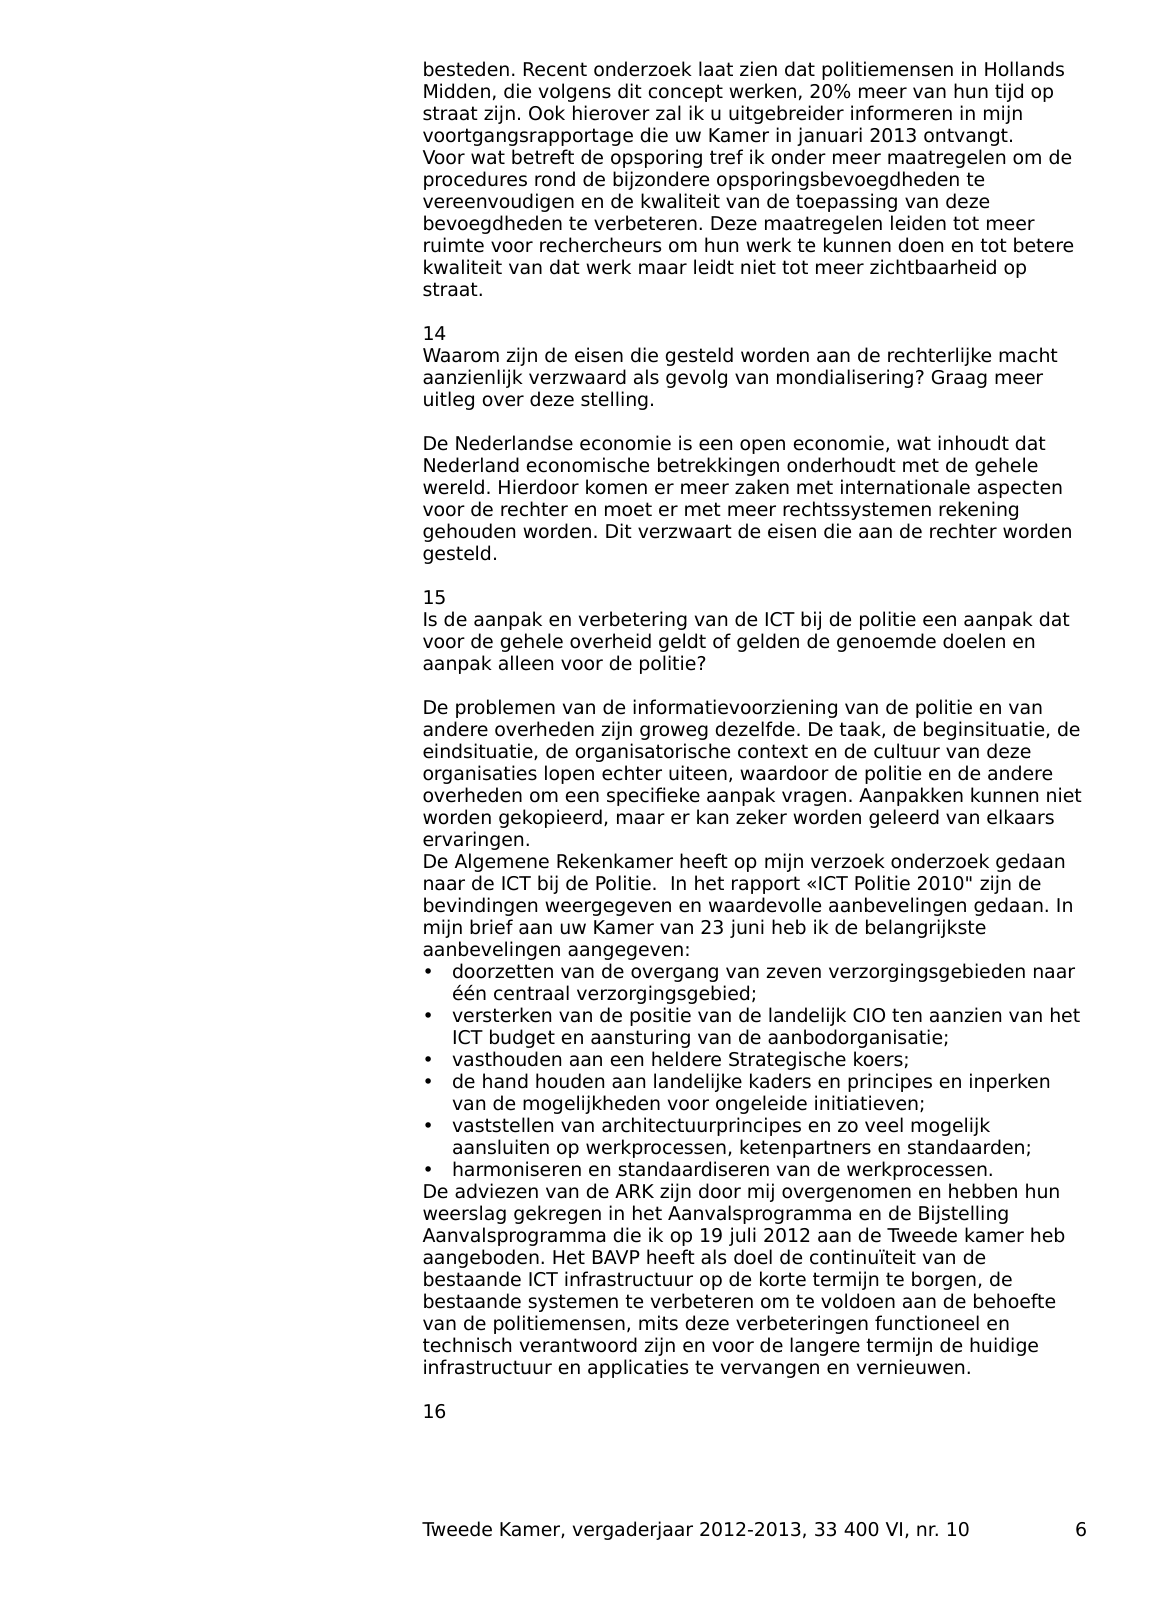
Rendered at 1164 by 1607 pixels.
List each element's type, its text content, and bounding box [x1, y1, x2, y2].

text De problemen van de informatievoorziening van de politie en van andere overheden zijn groweg dezelfde. De taak, de beginsituatie, de eindsituatie, de organisatorische context en de cultuur van deze organisaties lopen echter uiteen, waardoor de politie en de andere overheden om een specifieke aanpak vragen. Aanpakken kunnen niet worden gekopieerd, maar er kan zeker worden geleerd van elkaars ervaringen. [422, 697, 1087, 851]
text 16 [422, 1401, 1087, 1423]
text Waarom zijn de eisen die gesteld worden aan de rechterlijke macht aanzienlijk verzwaard als gevolg van mondialisering? Graag meer uitleg over deze stelling. [422, 345, 1087, 411]
text Is de aanpak en verbetering van de ICT bij de politie een aanpak dat voor de gehele overheid geldt of gelden de genoemde doelen en aanpak alleen voor de politie? [422, 609, 1087, 675]
text • vaststellen van architectuurprincipes en zo veel mogelijk aansluiten op werkprocessen, ketenpartners en standaarden; [422, 1115, 1087, 1159]
text De Nederlandse economie is een open economie, wat inhoudt dat Nederland economische betrekkingen onderhoudt met de gehele wereld. Hierdoor komen er meer zaken met internationale aspecten voor de rechter en moet er met meer rechtssystemen rekening gehouden worden. Dit verzwaart de eisen die aan de rechter worden gesteld. [422, 433, 1087, 565]
text • de hand houden aan landelijke kaders en principes en inperken van de mogelijkheden voor ongeleide initiatieven; [422, 1071, 1087, 1115]
text • versterken van de positie van de landelijk CIO ten aanzien van het ICT budget en aansturing van de aanbodorganisatie; [422, 1005, 1087, 1049]
text • harmoniseren en standaardiseren van de werkprocessen. [422, 1159, 1087, 1181]
text De Algemene Rekenkamer heeft op mijn verzoek onderzoek gedaan naar de ICT bij de Politie. In het rapport «ICT Politie 2010" zijn de bevindingen weergegeven en waardevolle aanbevelingen gedaan. In mijn brief aan uw Kamer van 23 juni heb ik de belangrijkste aanbevelingen aangegeven: [422, 851, 1087, 961]
text • vasthouden aan een heldere Strategische koers; [422, 1049, 1087, 1071]
text Voor wat betreft de opsporing tref ik onder meer maatregelen om de procedures rond de bijzondere opsporingsbevoegdheden te vereenvoudigen en de kwaliteit van de toepassing van deze bevoegdheden te verbeteren. Deze maatregelen leiden tot meer ruimte voor rechercheurs om hun werk te kunnen doen en tot betere kwaliteit van dat werk maar leidt niet tot meer zichtbaarheid op straat. [422, 147, 1087, 301]
text besteden. Recent onderzoek laat zien dat politiemensen in Hollands Midden, die volgens dit concept werken, 20% meer van hun tijd op straat zijn. Ook hierover zal ik u uitgebreider informeren in mijn voortgangsrapportage die uw Kamer in januari 2013 ontvangt. [422, 59, 1087, 147]
text 15 [422, 587, 1087, 609]
text 14 [422, 323, 1087, 345]
text De adviezen van de ARK zijn door mij overgenomen en hebben hun weerslag gekregen in het Aanvalsprogramma en de Bijstelling Aanvalsprogramma die ik op 19 juli 2012 aan de Tweede kamer heb aangeboden. Het BAVP heeft als doel de continuïteit van de bestaande ICT infrastructuur op de korte termijn te borgen, de bestaande systemen te verbeteren om te voldoen aan de behoefte van de politiemensen, mits deze verbeteringen functioneel en technisch verantwoord zijn en voor de langere termijn de huidige infrastructuur en applicaties te vervangen en vernieuwen. [422, 1181, 1087, 1379]
text • doorzetten van de overgang van zeven verzorgingsgebieden naar één centraal verzorgingsgebied; [422, 961, 1087, 1005]
